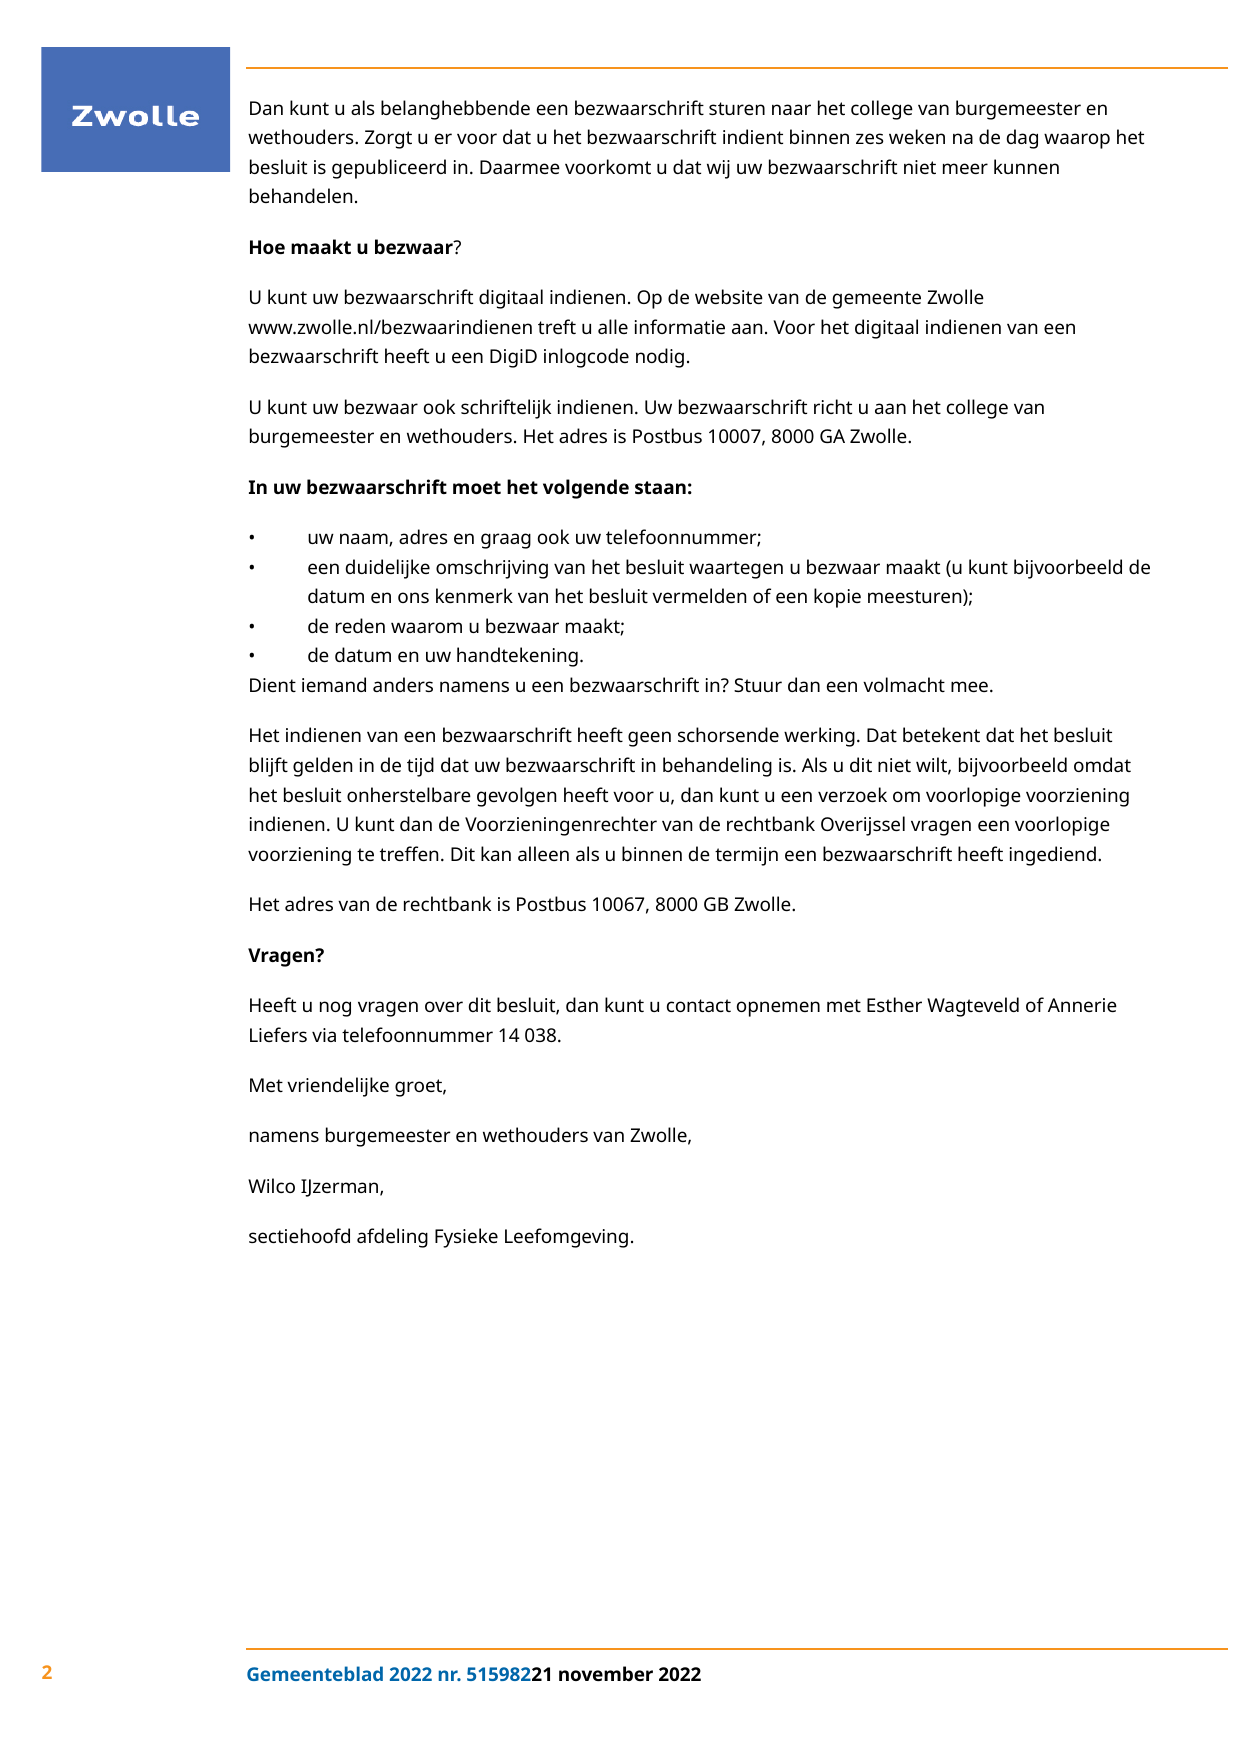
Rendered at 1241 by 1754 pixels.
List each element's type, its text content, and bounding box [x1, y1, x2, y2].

picture [41, 47, 231, 172]
text sectiehoofd afdeling Fysieke Leefomgeving. [248, 1223, 1152, 1249]
text Vragen? [248, 942, 1152, 968]
text Wilco IJzerman, [248, 1173, 1152, 1199]
text In uw bezwaarschrift moet het volgende staan: [248, 474, 1152, 500]
text U kunt uw bezwaar ook schriftelijk indienen. Uw bezwaarschrift richt u aan het college van burgemeester en wethouders. Het adres is Postbus 10007, 8000 GA Zwolle. [248, 394, 1152, 449]
text Dan kunt u als belanghebbende een bezwaarschrift sturen naar het college van burgemeester en wethouders. Zorgt u er voor dat u het bezwaarschrift indient binnen zes weken na de dag waarop het besluit is gepubliceerd in. Daarmee voorkomt u dat wij uw bezwaarschrift niet meer kunnen behandelen. [248, 95, 1152, 209]
text U kunt uw bezwaarschrift digitaal indienen. Op de website van de gemeente Zwolle www.zwolle.nl/bezwaarindienen treft u alle informatie aan. Voor het digitaal indienen van een bezwaarschrift heeft u een DigiD inlogcode nodig. [248, 284, 1152, 369]
text Hoe maakt u bezwaar? [248, 234, 1152, 260]
text Met vriendelijke groet, [248, 1072, 1152, 1098]
text Heeft u nog vragen over dit besluit, dan kunt u contact opnemen met Esther Wagteveld of Annerie Liefers via telefoonnummer 14 038. [248, 992, 1152, 1048]
text Het adres van de rechtbank is Postbus 10067, 8000 GB Zwolle. [248, 891, 1152, 917]
text Dient iemand anders namens u een bezwaarschrift in? Stuur dan een volmacht mee. [248, 672, 1152, 698]
list uw naam, adres en graag ook uw telefoonnummer; [248, 524, 1152, 550]
text namens burgemeester en wethouders van Zwolle, [248, 1123, 1152, 1148]
list de reden waarom u bezwaar maakt; [248, 613, 1152, 639]
text Het indienen van een bezwaarschrift heeft geen schorsende werking. Dat betekent dat het besluit blijft gelden in de tijd dat uw bezwaarschrift in behandeling is. Als u dit niet wilt, bijvoorbeeld omdat het besluit onherstelbare gevolgen heeft voor u, dan kunt u een verzoek om voorlopige voorziening indienen. U kunt dan de Voorzieningenrechter van de rechtbank Overijssel vragen een voorlopige voorziening te treffen. Dit kan alleen als u binnen de termijn een bezwaarschrift heeft ingediend. [248, 723, 1152, 867]
list de datum en uw handtekening. [248, 643, 1152, 668]
list een duidelijke omschrijving van het besluit waartegen u bezwaar maakt (u kunt bijvoorbeeld de datum en ons kenmerk van het besluit vermelden of een kopie meesturen); [248, 554, 1152, 609]
